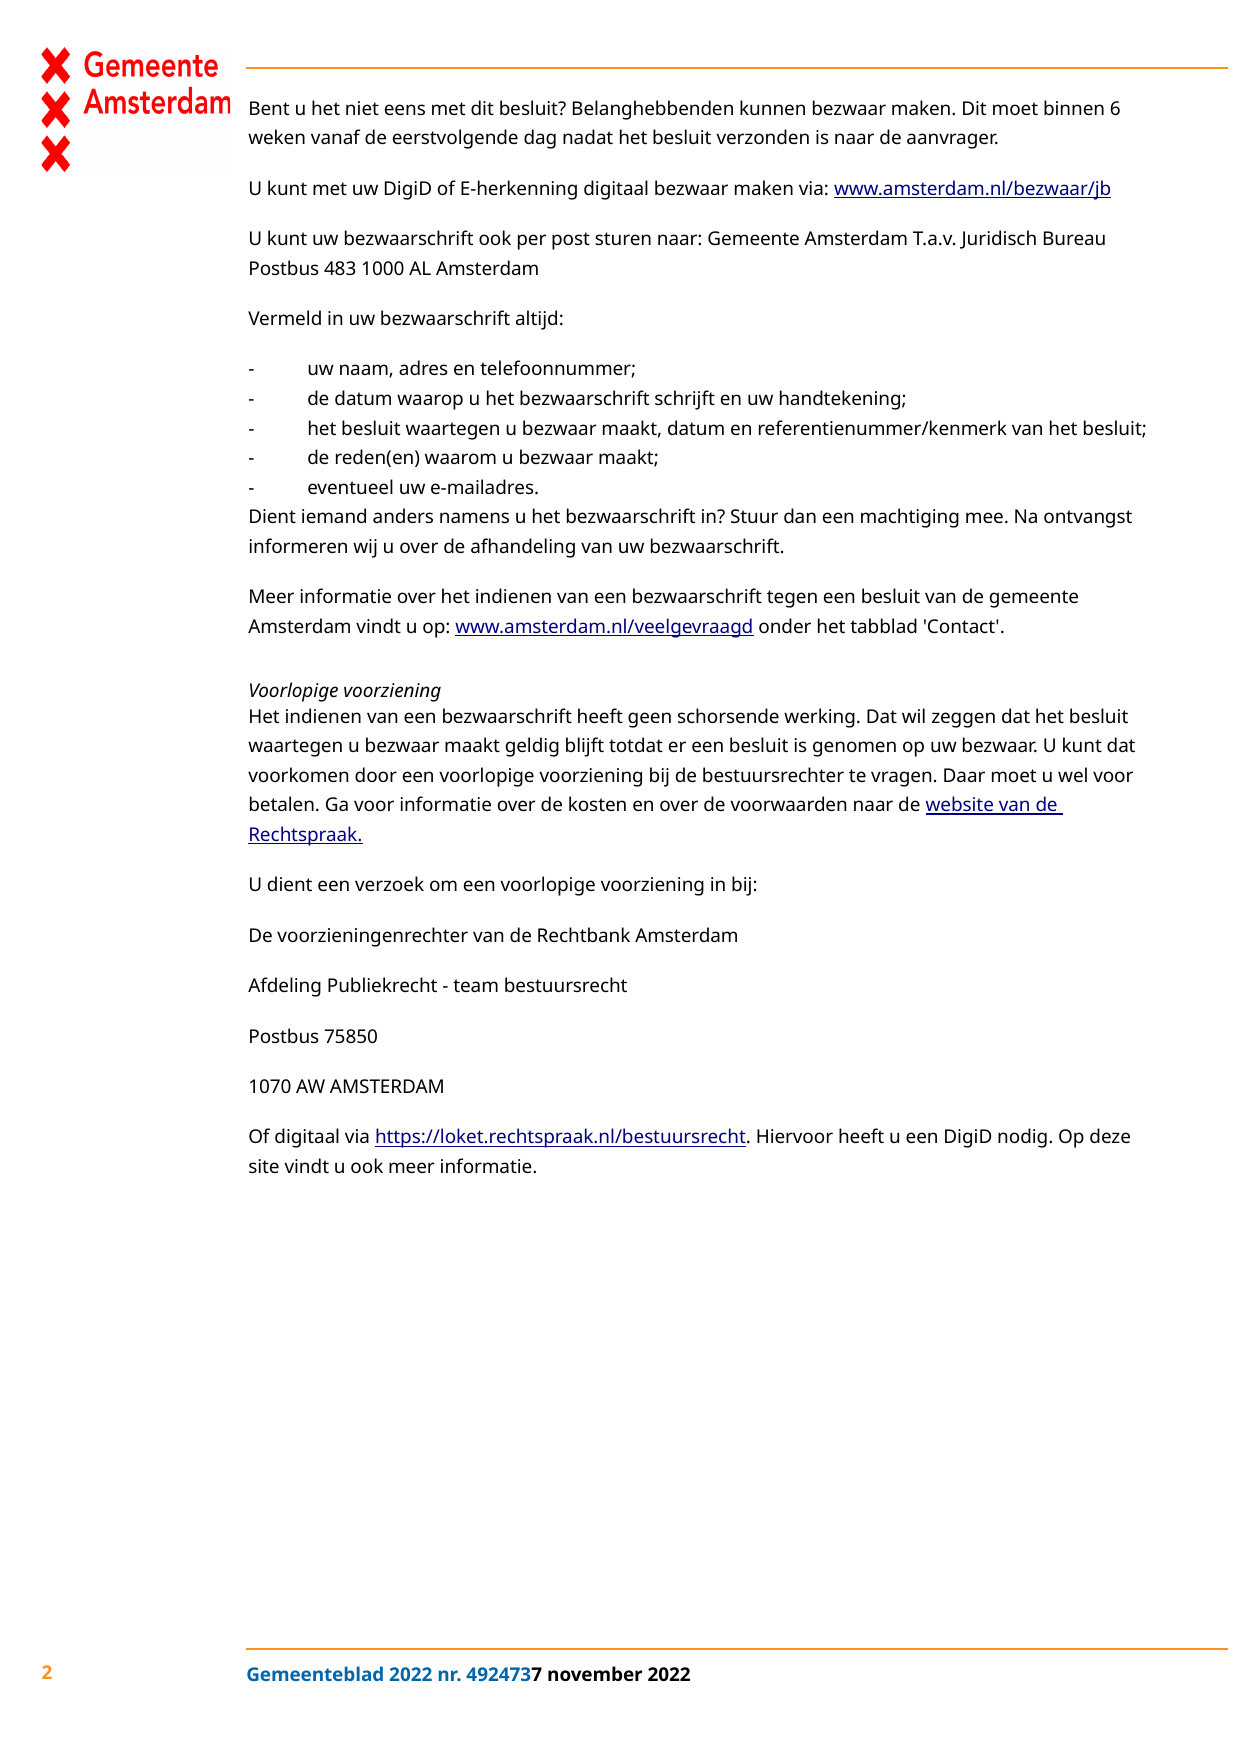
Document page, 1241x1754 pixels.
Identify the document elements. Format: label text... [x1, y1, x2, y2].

text Voorlopige voorziening [248, 677, 1152, 703]
list het besluit waartegen u bezwaar maakt, datum en referentienummer/kenmerk van het besluit; [248, 415, 1152, 441]
text Of digitaal via https://loket.rechtspraak.nl/bestuursrecht. Hiervoor heeft u een DigiD nodig. Op deze site vindt u ook meer informatie. [248, 1124, 1152, 1179]
text Postbus 75850 [248, 1023, 1152, 1048]
text Bent u het niet eens met dit besluit? Belanghebbenden kunnen bezwaar maken. Dit moet binnen 6 weken vanaf de eerstvolgende dag nadat het besluit verzonden is naar de aanvrager. [248, 95, 1152, 150]
text De voorzieningenrechter van de Rechtbank Amsterdam [248, 922, 1152, 948]
text U dient een verzoek om een voorlopige voorziening in bij: [248, 872, 1152, 897]
list de datum waarop u het bezwaarschrift schrijft en uw handtekening; [248, 385, 1152, 411]
list uw naam, adres en telefoonnummer; [248, 356, 1152, 381]
text Vermeld in uw bezwaarschrift altijd: [248, 305, 1152, 331]
text Het indienen van een bezwaarschrift heeft geen schorsende werking. Dat wil zeggen dat het besluit waartegen u bezwaar maakt geldig blijft totdat er een besluit is genomen op uw bezwaar. U kunt dat voorkomen door een voorlopige voorziening bij de bestuursrechter te vragen. Daar moet u wel voor betalen. Ga voor informatie over de kosten en over de voorwaarden naar de website van de Rechtspraak. [248, 703, 1152, 847]
text U kunt uw bezwaarschrift ook per post sturen naar: Gemeente Amsterdam T.a.v. Juridisch Bureau Postbus 483 1000 AL Amsterdam [248, 225, 1152, 281]
text Dient iemand anders namens u het bezwaarschrift in? Stuur dan een machtiging mee. Na ontvangst informeren wij u over de afhandeling van uw bezwaarschrift. [248, 503, 1152, 559]
text U kunt met uw DigiD of E-herkenning digitaal bezwaar maken via: www.amsterdam.nl/bezwaar/jb [248, 175, 1152, 201]
picture [41, 47, 231, 172]
list de reden(en) waarom u bezwaar maakt; [248, 444, 1152, 470]
list eventueel uw e-mailadres. [248, 474, 1152, 500]
text 1070 AW AMSTERDAM [248, 1073, 1152, 1099]
text Meer informatie over het indienen van een bezwaarschrift tegen een besluit van de gemeente Amsterdam vindt u op: www.amsterdam.nl/veelgevraagd onder het tabblad 'Contact'. [248, 583, 1152, 639]
text Afdeling Publiekrecht - team bestuursrecht [248, 972, 1152, 998]
